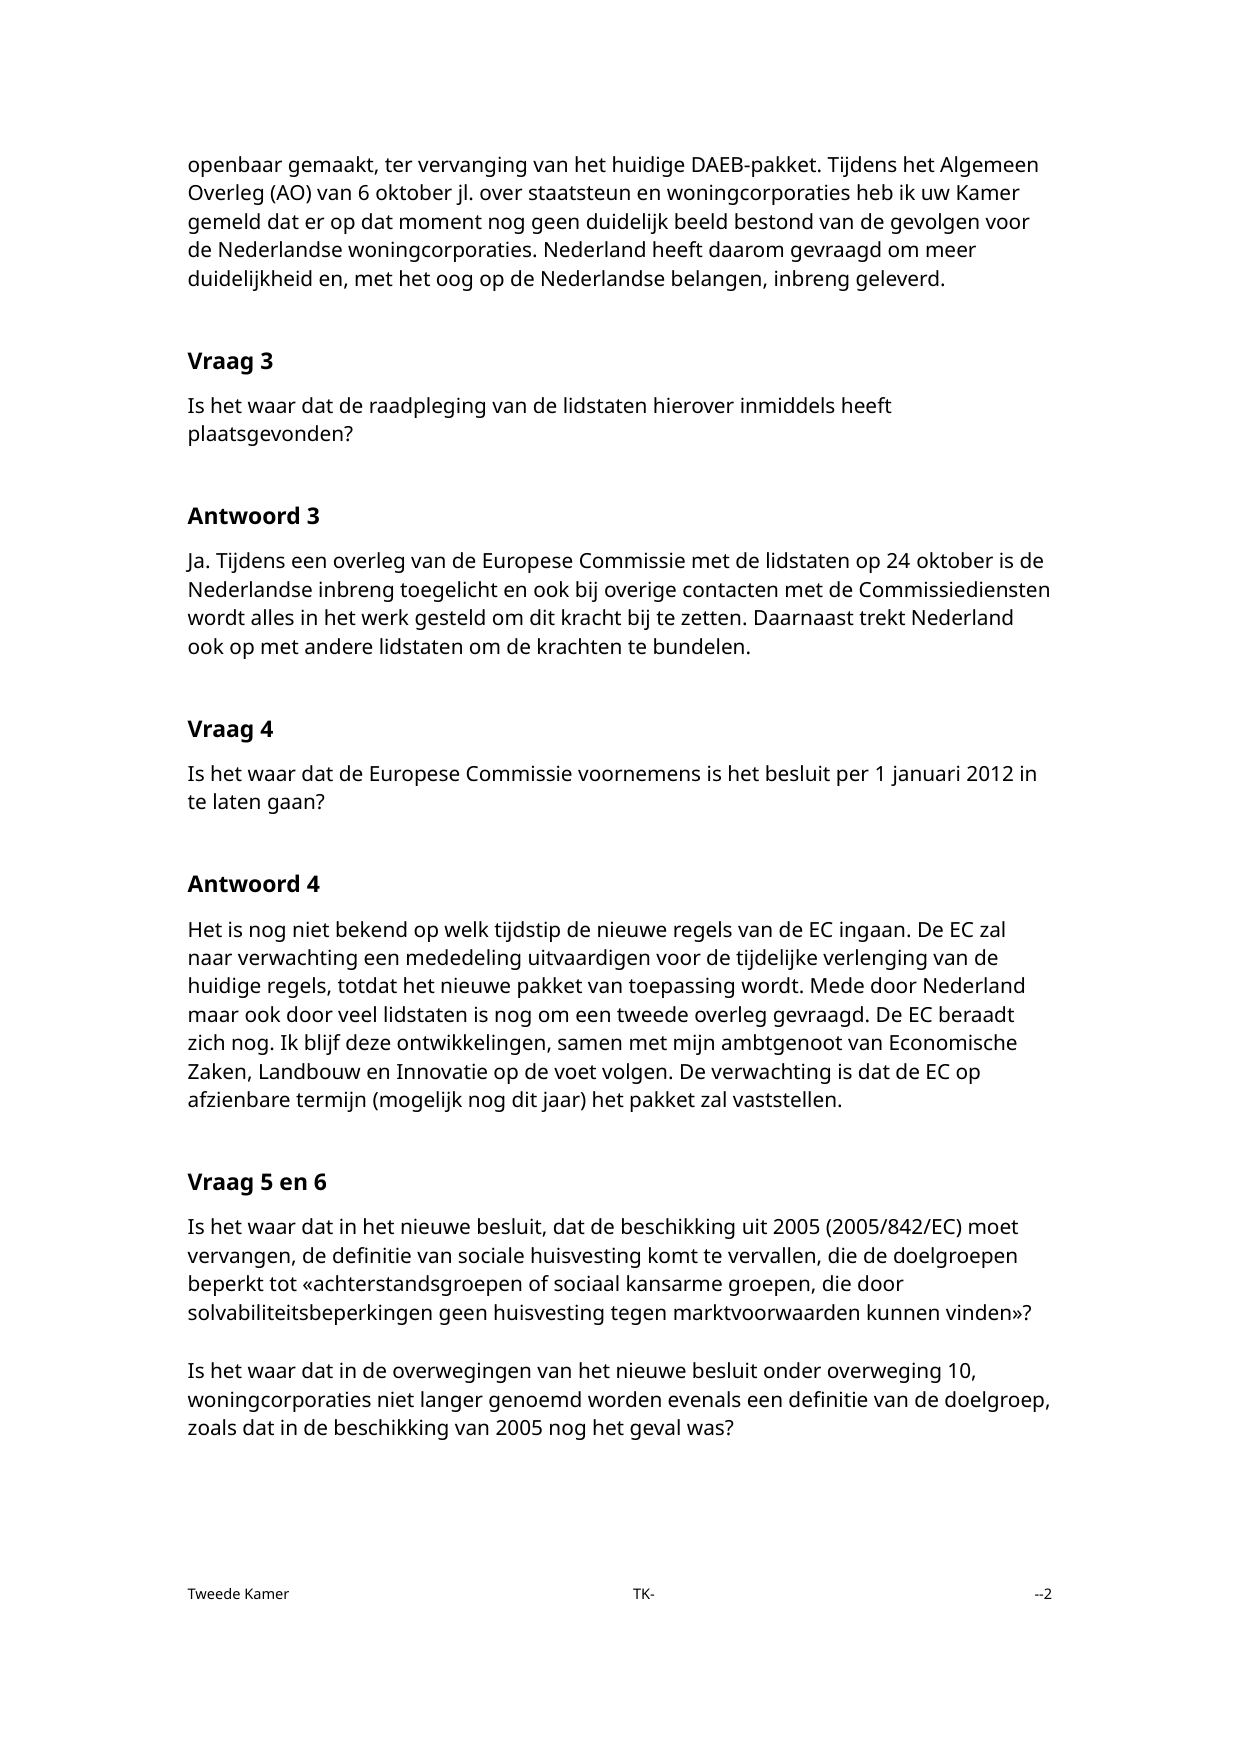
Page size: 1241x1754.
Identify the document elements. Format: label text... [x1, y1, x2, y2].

subtitle Antwoord 3 [187, 500, 1053, 532]
subtitle Antwoord 4 [187, 868, 1053, 900]
text Is het waar dat in de overwegingen van het nieuwe besluit onder overweging 10, woningcorporaties niet langer genoemd worden evenals een definitie van de doelgroep, zoals dat in de beschikking van 2005 nog het geval was? [187, 1356, 1053, 1442]
subtitle Vraag 3 [187, 345, 1053, 376]
text Is het waar dat de raadpleging van de lidstaten hierover inmiddels heeft plaatsgevonden? [187, 391, 1053, 448]
subtitle Vraag 4 [187, 713, 1053, 744]
subtitle Vraag 5 en 6 [187, 1166, 1053, 1197]
text Is het waar dat in het nieuwe besluit, dat de beschikking uit 2005 (2005/842/EC) moet vervangen, de definitie van sociale huisvesting komt te vervallen, die de doelgroepen beperkt tot «achterstandsgroepen of sociaal kansarme groepen, die door solvabiliteitsbeperkingen geen huisvesting tegen marktvoorwaarden kunnen vinden»? [187, 1212, 1053, 1326]
text Het is nog niet bekend op welk tijdstip de nieuwe regels van de EC ingaan. De EC zal naar verwachting een mededeling uitvaardigen voor de tijdelijke verlenging van de huidige regels, totdat het nieuwe pakket van toepassing wordt. Mede door Nederland maar ook door veel lidstaten is nog om een tweede overleg gevraagd. De EC beraadt zich nog. Ik blijf deze ontwikkelingen, samen met mijn ambtgenoot van Economische Zaken, Landbouw en Innovatie op de voet volgen. De verwachting is dat de EC op afzienbare termijn (mogelijk nog dit jaar) het pakket zal vaststellen. [187, 915, 1053, 1114]
text Is het waar dat de Europese Commissie voornemens is het besluit per 1 januari 2012 in te laten gaan? [187, 759, 1053, 816]
text Ja. Tijdens een overleg van de Europese Commissie met de lidstaten op 24 oktober is de Nederlandse inbreng toegelicht en ook bij overige contacten met de Commissiediensten wordt alles in het werk gesteld om dit kracht bij te zetten. Daarnaast trekt Nederland ook op met andere lidstaten om de krachten te bundelen. [187, 547, 1053, 660]
text openbaar gemaakt, ter vervanging van het huidige DAEB-pakket. Tijdens het Algemeen Overleg (AO) van 6 oktober jl. over staatsteun en woningcorporaties heb ik uw Kamer gemeld dat er op dat moment nog geen duidelijk beeld bestond van de gevolgen voor de Nederlandse woningcorporaties. Nederland heeft daarom gevraagd om meer duidelijkheid en, met het oog op de Nederlandse belangen, inbreng geleverd. [187, 150, 1053, 292]
